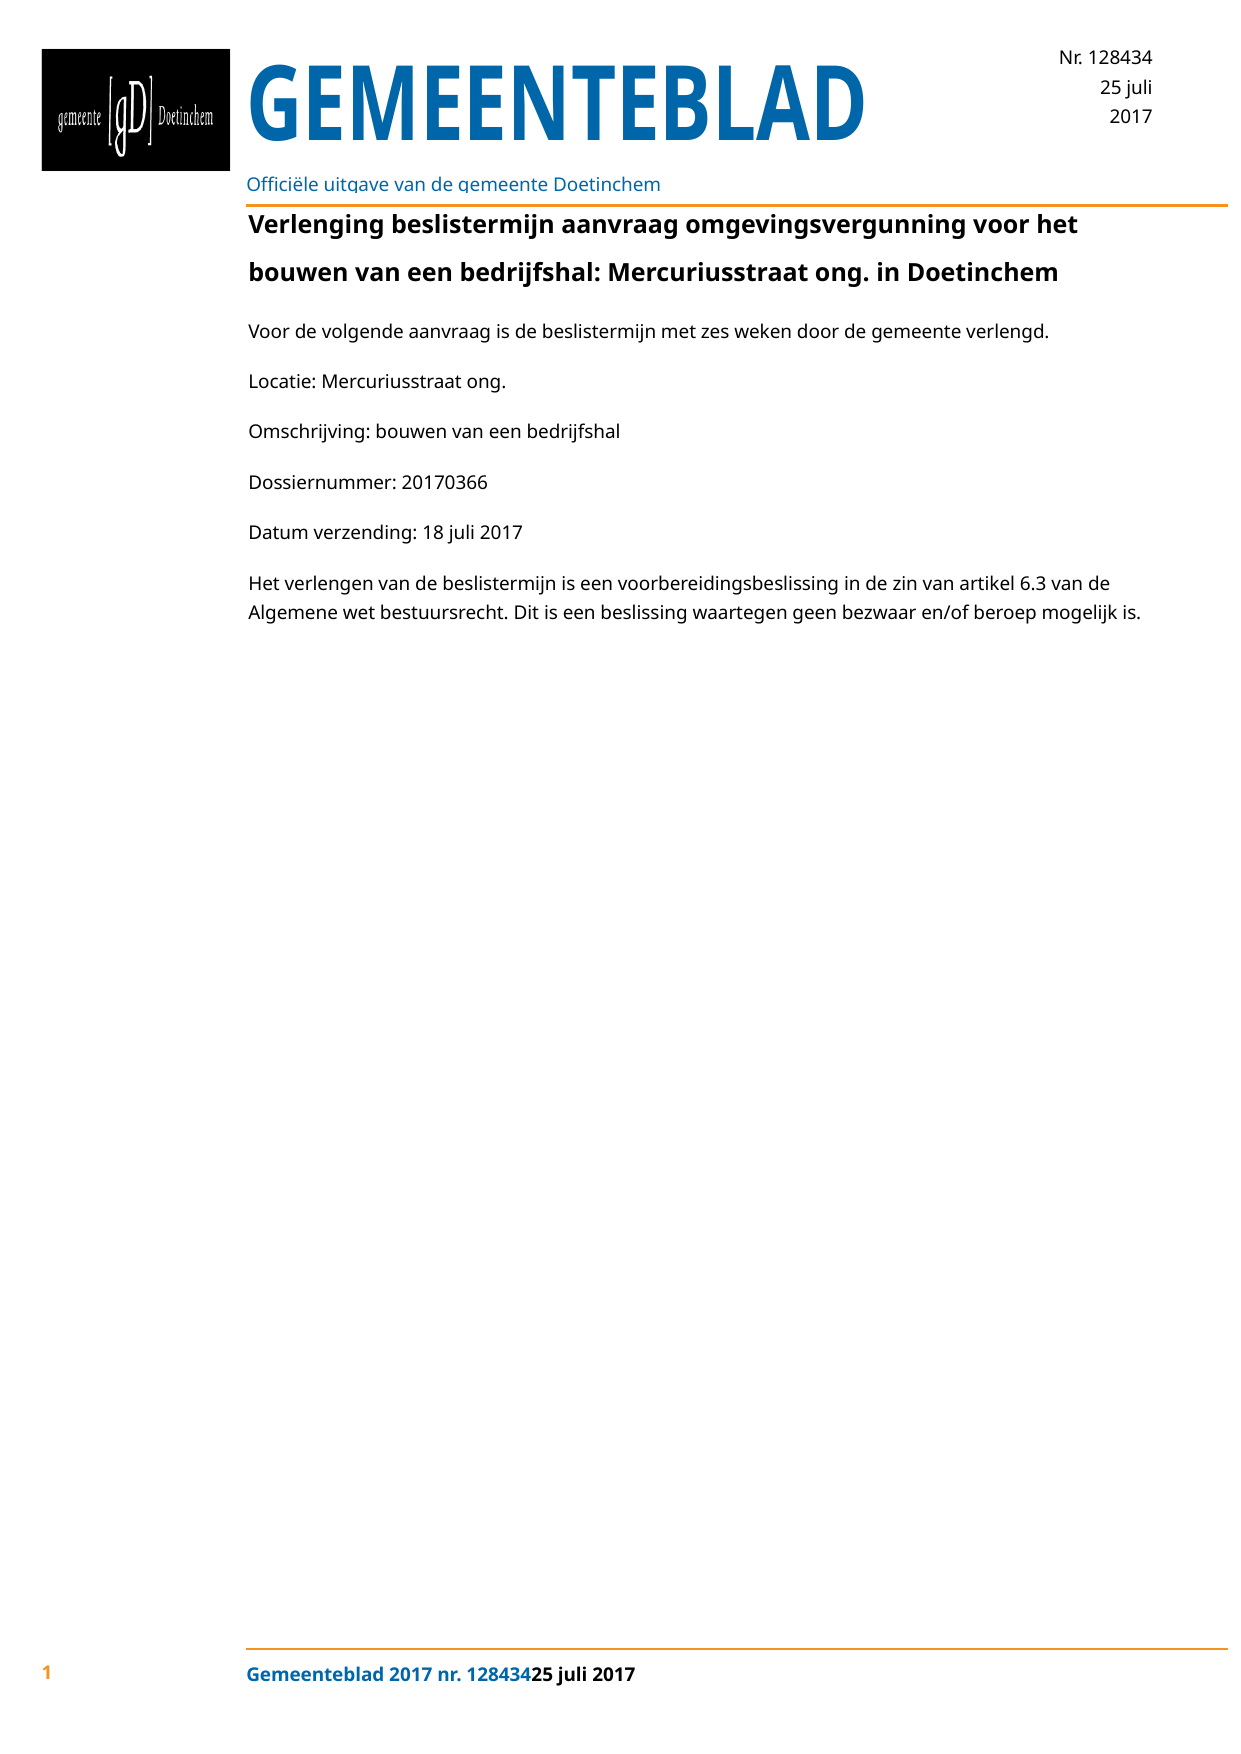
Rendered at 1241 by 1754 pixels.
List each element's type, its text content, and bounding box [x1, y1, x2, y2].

text Verlenging beslistermijn aanvraag omgevingsvergunning voor het bouwen van een bedrijfshal: Mercuriusstraat ong. in Doetinchem [248, 207, 1152, 288]
text Het verlengen van de beslistermijn is een voorbereidingsbeslissing in de zin van artikel 6.3 van de Algemene wet bestuursrecht. Dit is een beslissing waartegen geen bezwaar en/of beroep mogelijk is. [248, 570, 1152, 625]
text Omschrijving: bouwen van een bedrijfshal [248, 419, 1152, 444]
picture [41, 47, 231, 172]
text Voor de volgende aanvraag is de beslistermijn met zes weken door de gemeente verlengd. [248, 318, 1152, 344]
text Dossiernummer: 20170366 [248, 469, 1152, 495]
text Locatie: Mercuriusstraat ong. [248, 368, 1152, 394]
text Datum verzending: 18 juli 2017 [248, 519, 1152, 545]
